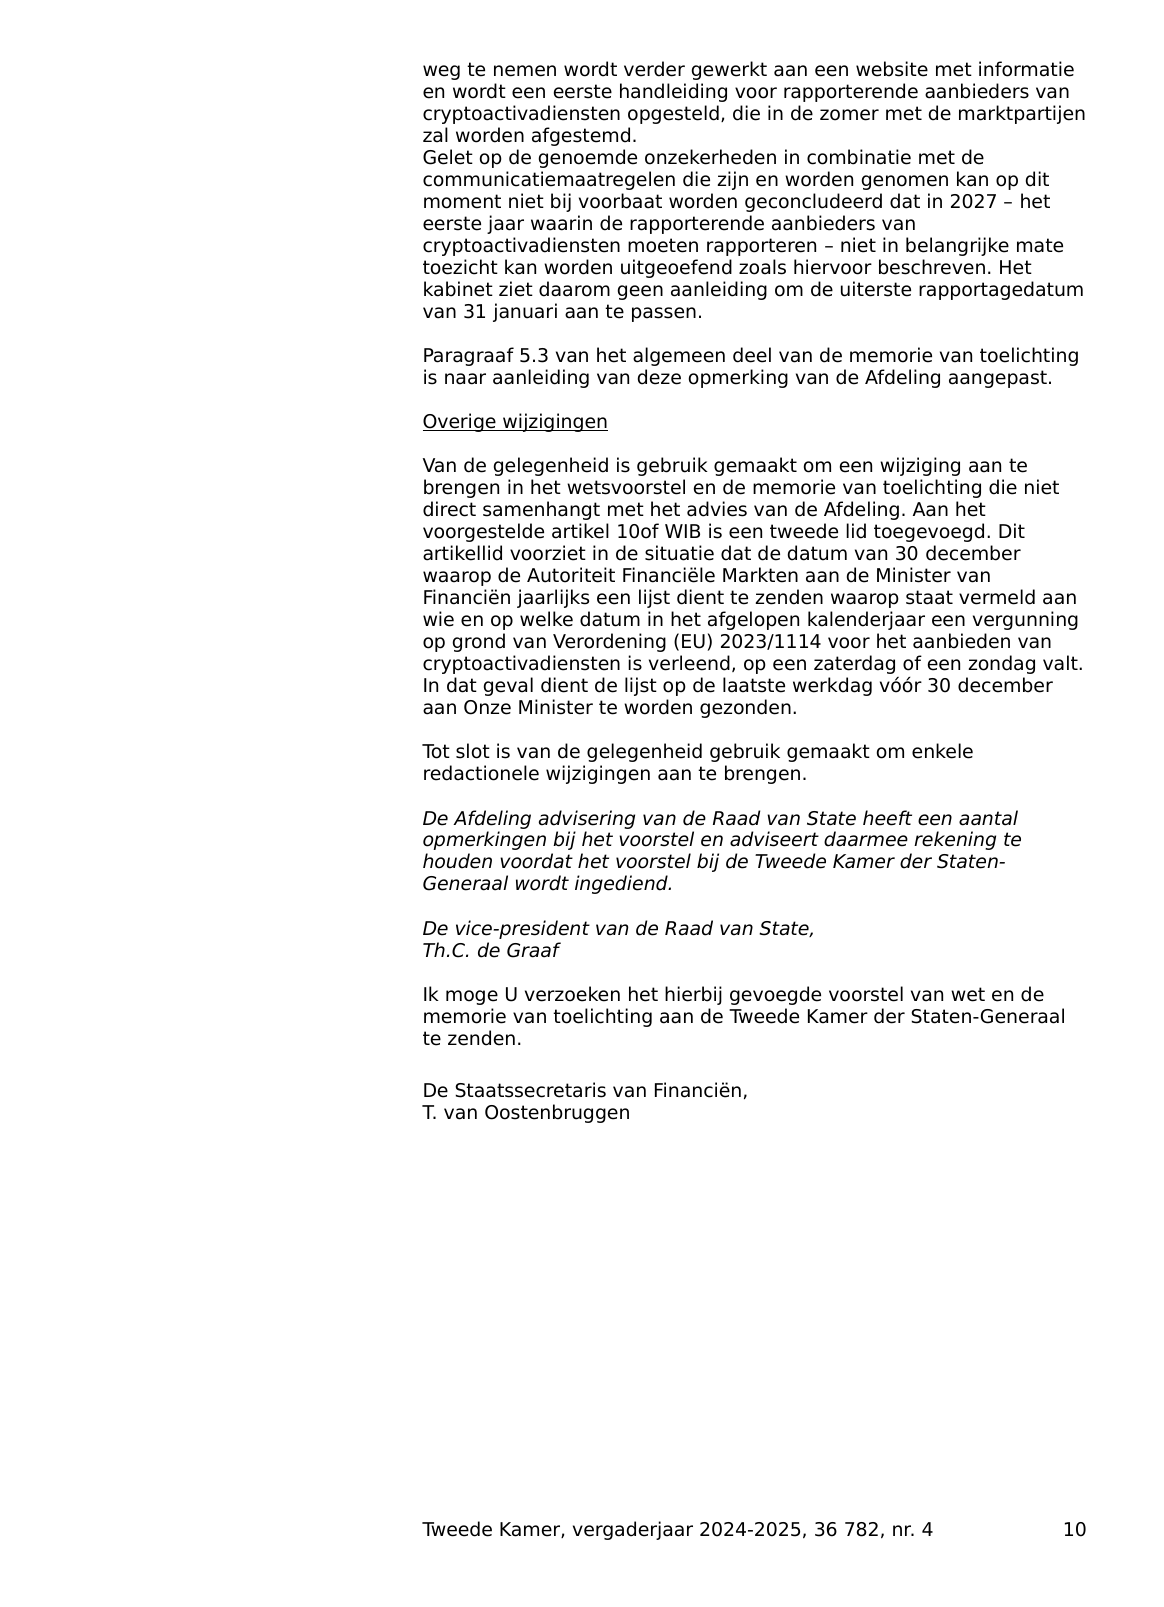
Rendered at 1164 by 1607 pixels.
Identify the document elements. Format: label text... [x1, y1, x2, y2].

text De vice-president van de Raad van State, [422, 917, 1087, 939]
text weg te nemen wordt verder gewerkt aan een website met informatie en wordt een eerste handleiding voor rapporterende aanbieders van cryptoactivadiensten opgesteld, die in de zomer met de marktpartijen zal worden afgestemd. [422, 59, 1087, 147]
text Th.C. de Graaf [422, 939, 1087, 961]
text De Staatssecretaris van Financiën, T. van Oostenbruggen [422, 1079, 1087, 1123]
text Ik moge U verzoeken het hierbij gevoegde voorstel van wet en de memorie van toelichting aan de Tweede Kamer der Staten-Generaal te zenden. [422, 984, 1087, 1049]
subtitle Overige wijzigingen [422, 411, 1087, 433]
text Paragraaf 5.3 van het algemeen deel van de memorie van toelichting is naar aanleiding van deze opmerking van de Afdeling aangepast. [422, 345, 1087, 389]
text Van de gelegenheid is gebruik gemaakt om een wijziging aan te brengen in het wetsvoorstel en de memorie van toelichting die niet direct samenhangt met het advies van de Afdeling. Aan het voorgestelde artikel 10of WIB is een tweede lid toegevoegd. Dit artikellid voorziet in de situatie dat de datum van 30 december waarop de Autoriteit Financiële Markten aan de Minister van Financiën jaarlijks een lijst dient te zenden waarop staat vermeld aan wie en op welke datum in het afgelopen kalenderjaar een vergunning op grond van Verordening (EU) 2023/1114 voor het aanbieden van cryptoactivadiensten is verleend, op een zaterdag of een zondag valt. In dat geval dient de lijst op de laatste werkdag vóór 30 december aan Onze Minister te worden gezonden. [422, 455, 1087, 719]
text De Afdeling advisering van de Raad van State heeft een aantal opmerkingen bij het voorstel en adviseert daarmee rekening te houden voordat het voorstel bij de Tweede Kamer der Staten-Generaal wordt ingediend. [422, 807, 1087, 895]
text Gelet op de genoemde onzekerheden in combinatie met de communicatiemaatregelen die zijn en worden genomen kan op dit moment niet bij voorbaat worden geconcludeerd dat in 2027 – het eerste jaar waarin de rapporterende aanbieders van cryptoactivadiensten moeten rapporteren – niet in belangrijke mate toezicht kan worden uitgeoefend zoals hiervoor beschreven. Het kabinet ziet daarom geen aanleiding om de uiterste rapportagedatum van 31 januari aan te passen. [422, 147, 1087, 323]
text Tot slot is van de gelegenheid gebruik gemaakt om enkele redactionele wijzigingen aan te brengen. [422, 741, 1087, 785]
